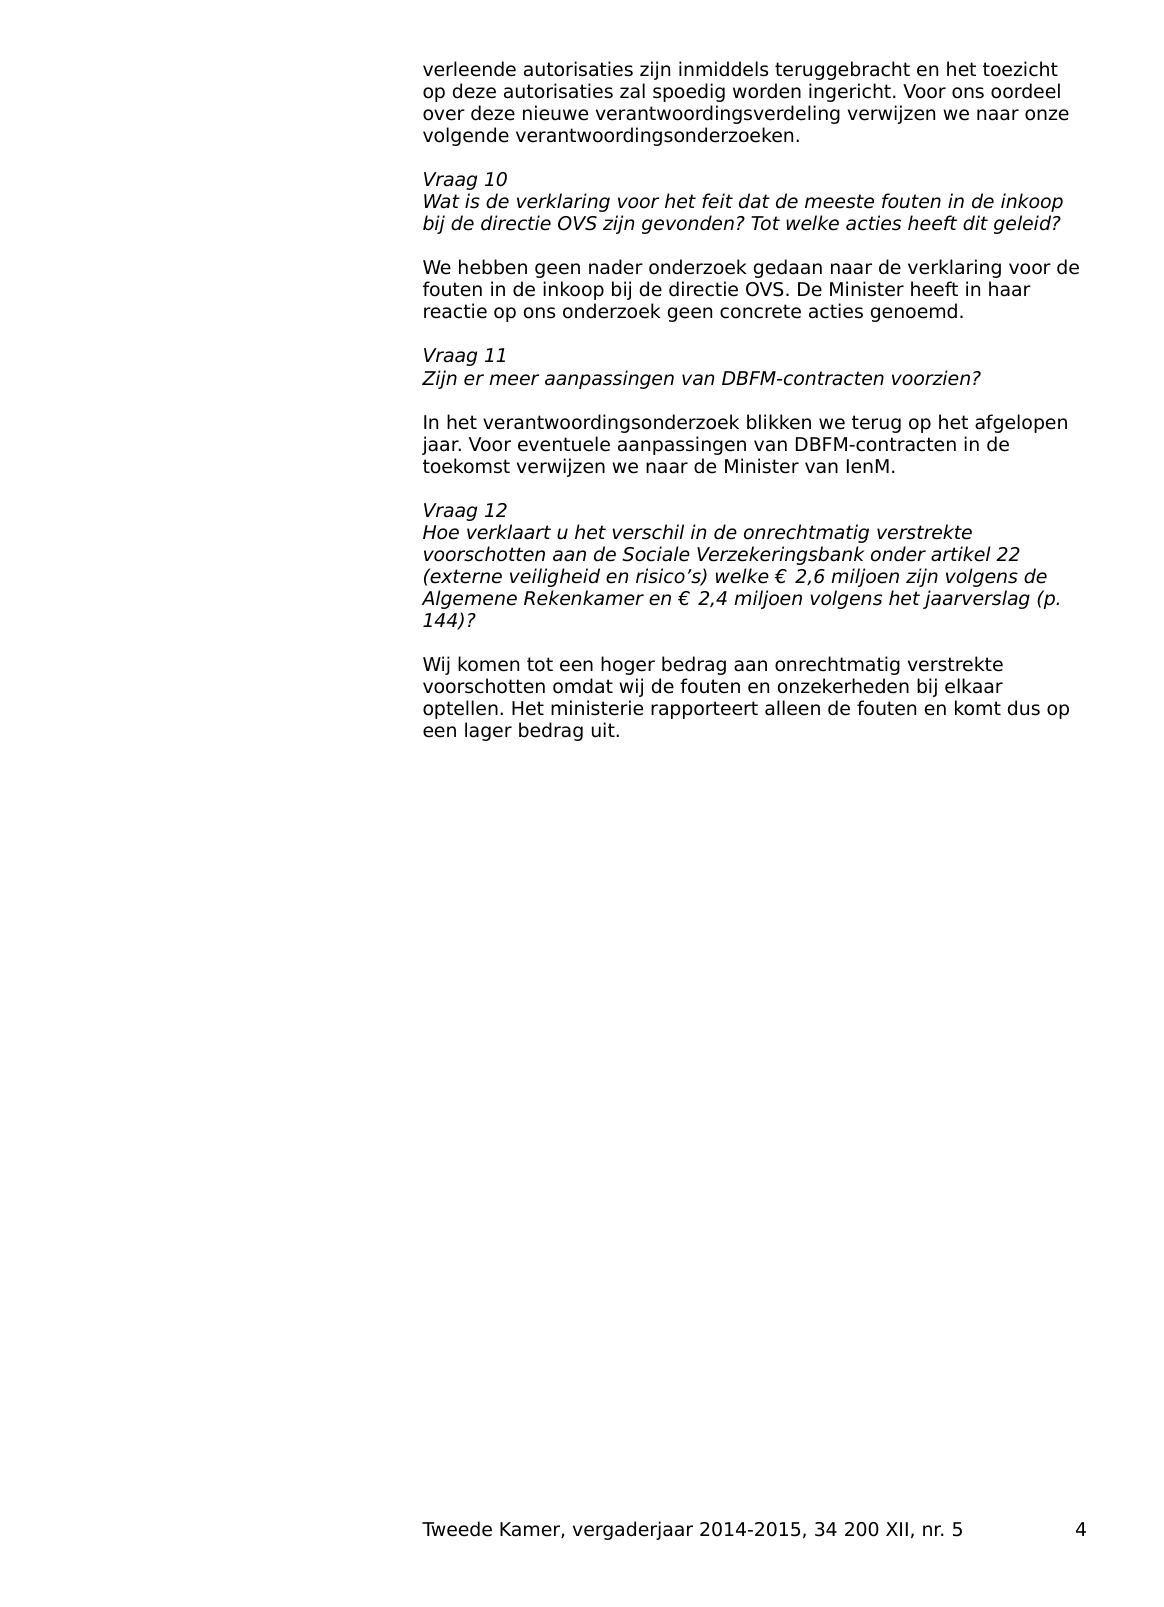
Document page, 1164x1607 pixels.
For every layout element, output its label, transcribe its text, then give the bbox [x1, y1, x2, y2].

text We hebben geen nader onderzoek gedaan naar de verklaring voor de fouten in de inkoop bij de directie OVS. De Minister heeft in haar reactie op ons onderzoek geen concrete acties genoemd. [422, 257, 1087, 323]
text Zijn er meer aanpassingen van DBFM-contracten voorzien? [422, 367, 1087, 389]
text Wat is de verklaring voor het feit dat de meeste fouten in de inkoop bij de directie OVS zijn gevonden? Tot welke acties heeft dit geleid? [422, 191, 1087, 235]
text Vraag 12 [422, 500, 1087, 522]
text Vraag 10 [422, 169, 1087, 191]
text verleende autorisaties zijn inmiddels teruggebracht en het toezicht op deze autorisaties zal spoedig worden ingericht. Voor ons oordeel over deze nieuwe verantwoordingsverdeling verwijzen we naar onze volgende verantwoordingsonderzoeken. [422, 59, 1087, 147]
text Wij komen tot een hoger bedrag aan onrechtmatig verstrekte voorschotten omdat wij de fouten en onzekerheden bij elkaar optellen. Het ministerie rapporteert alleen de fouten en komt dus op een lager bedrag uit. [422, 654, 1087, 742]
text In het verantwoordingsonderzoek blikken we terug op het afgelopen jaar. Voor eventuele aanpassingen van DBFM-contracten in de toekomst verwijzen we naar de Minister van IenM. [422, 412, 1087, 477]
text Vraag 11 [422, 345, 1087, 367]
text Hoe verklaart u het verschil in de onrechtmatig verstrekte voorschotten aan de Sociale Verzekeringsbank onder artikel 22 (externe veiligheid en risico’s) welke € 2,6 miljoen zijn volgens de Algemene Rekenkamer en € 2,4 miljoen volgens het jaarverslag (p. 144)? [422, 522, 1087, 632]
